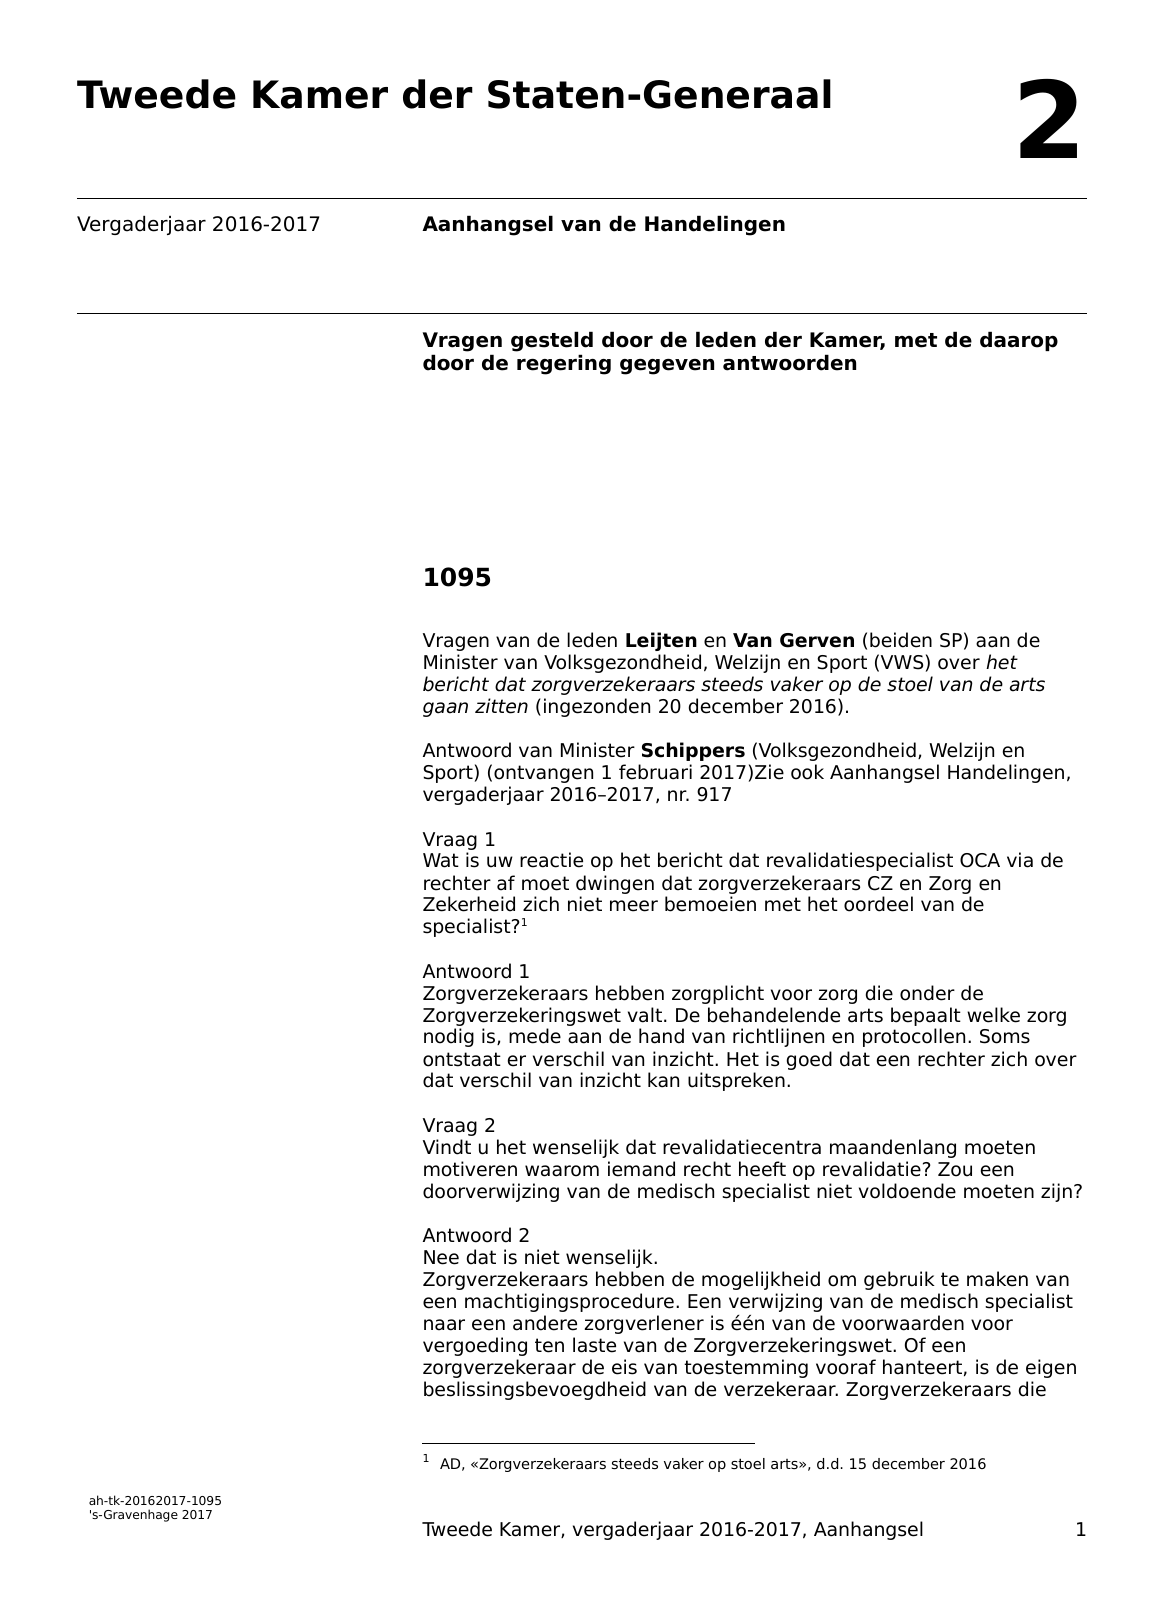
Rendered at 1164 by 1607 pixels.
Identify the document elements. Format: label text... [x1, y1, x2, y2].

text Vragen van de leden Leijten en Van Gerven (beiden SP) aan de Minister van Volksgezondheid, Welzijn en Sport (VWS) over het bericht dat zorgverzekeraars steeds vaker op de stoel van de arts gaan zitten (ingezonden 20 december 2016). [422, 630, 1087, 718]
text Wat is uw reactie op het bericht dat revalidatiespecialist OCA via de rechter af moet dwingen dat zorgverzekeraars CZ en Zorg en Zekerheid zich niet meer bemoeien met het oordeel van de specialist? [422, 850, 1087, 938]
table_header 2 [886, 59, 1087, 198]
table_cell Vergaderjaar 2016-2017 [77, 199, 422, 313]
text Antwoord 1 [422, 961, 1087, 982]
table_cell Vragen gesteld door de leden der Kamer, met de daarop door de regering gegeven antwoorden [422, 314, 1087, 375]
text Vraag 2 [422, 1114, 1087, 1137]
text 1095 [422, 563, 1087, 592]
text Vraag 1 [422, 828, 1087, 850]
table_cell [77, 314, 422, 375]
text Zorgverzekeraars hebben de mogelijkheid om gebruik te maken van een machtigingsprocedure. Een verwijzing van de medisch specialist naar een andere zorgverlener is één van de voorwaarden voor vergoeding ten laste van de Zorgverzekeringswet. Of een zorgverzekeraar de eis van toestemming vooraf hanteert, is de eigen beslissingsbevoegdheid van de verzekeraar. Zorgverzekeraars die [422, 1269, 1087, 1401]
text Antwoord 2 [422, 1225, 1087, 1247]
text Nee dat is niet wenselijk. [422, 1247, 1087, 1269]
text AD, «Zorgverzekeraars steeds vaker op stoel arts», d.d. 15 december 2016 [422, 1452, 1087, 1474]
text Vindt u het wenselijk dat revalidatiecentra maandenlang moeten motiveren waarom iemand recht heeft op revalidatie? Zou een doorverwijzing van de medisch specialist niet voldoende moeten zijn? [422, 1137, 1087, 1202]
text Zorgverzekeraars hebben zorgplicht voor zorg die onder de Zorgverzekeringswet valt. De behandelende arts bepaalt welke zorg nodig is, mede aan de hand van richtlijnen en protocollen. Soms ontstaat er verschil van inzicht. Het is goed dat een rechter zich over dat verschil van inzicht kan uitspreken. [422, 982, 1087, 1092]
text Antwoord van Minister Schippers (Volksgezondheid, Welzijn en Sport) (ontvangen 1 februari 2017)Zie ook Aanhangsel Handelingen, vergaderjaar 2016–2017, nr. 917 [422, 740, 1087, 806]
text 's-Gravenhage 2017 [88, 1508, 323, 1522]
text ah-tk-20162017-1095 [88, 1494, 323, 1508]
table_header Tweede Kamer der Staten-Generaal [77, 59, 886, 198]
table_cell Aanhangsel van de Handelingen [422, 199, 1087, 313]
